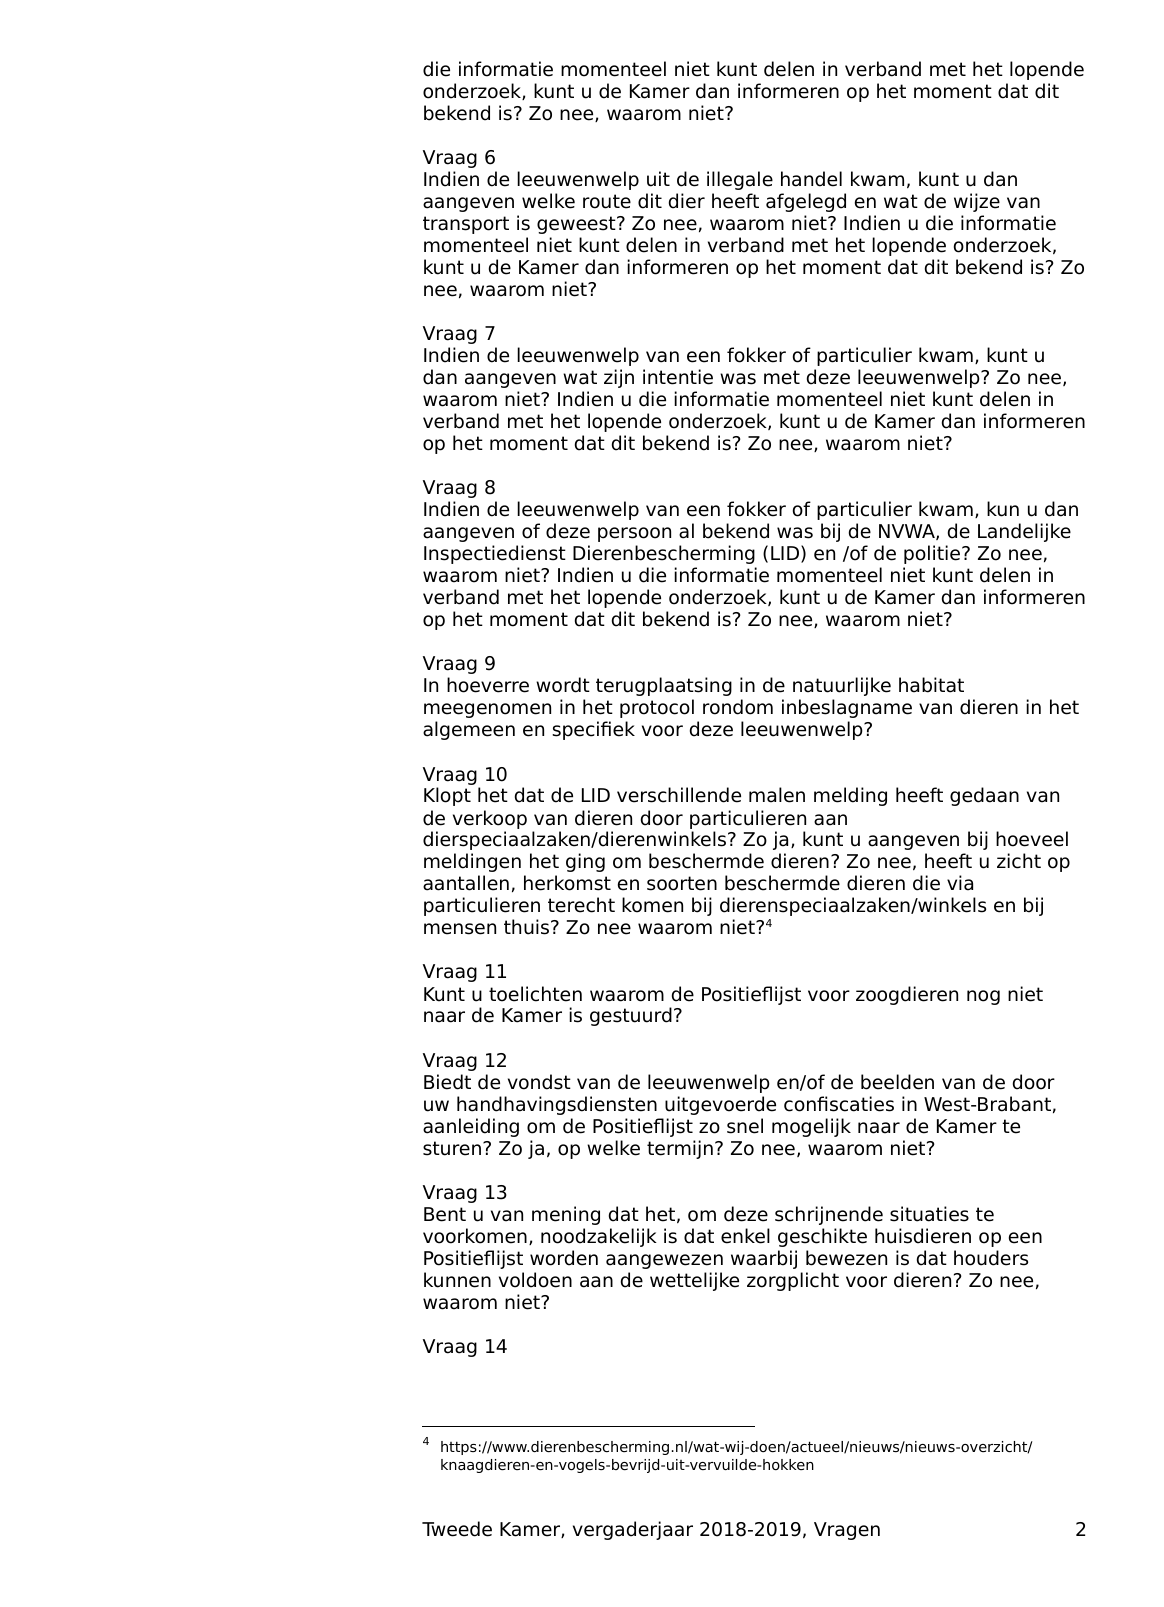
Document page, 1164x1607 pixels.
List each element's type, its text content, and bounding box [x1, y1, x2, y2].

text Vraag 13 [422, 1182, 1087, 1204]
text Indien de leeuwenwelp van een fokker of particulier kwam, kun u dan aangeven of deze persoon al bekend was bij de NVWA, de Landelijke Inspectiedienst Dierenbescherming (LID) en /of de politie? Zo nee, waarom niet? Indien u die informatie momenteel niet kunt delen in verband met het lopende onderzoek, kunt u de Kamer dan informeren op het moment dat dit bekend is? Zo nee, waarom niet? [422, 499, 1087, 631]
text Indien de leeuwenwelp uit de illegale handel kwam, kunt u dan aangeven welke route dit dier heeft afgelegd en wat de wijze van transport is geweest? Zo nee, waarom niet? Indien u die informatie momenteel niet kunt delen in verband met het lopende onderzoek, kunt u de Kamer dan informeren op het moment dat dit bekend is? Zo nee, waarom niet? [422, 169, 1087, 301]
text Vraag 7 [422, 323, 1087, 345]
text die informatie momenteel niet kunt delen in verband met het lopende onderzoek, kunt u de Kamer dan informeren op het moment dat dit bekend is? Zo nee, waarom niet? [422, 59, 1087, 125]
text Biedt de vondst van de leeuwenwelp en/of de beelden van de door uw handhavingsdiensten uitgevoerde confiscaties in West-Brabant, aanleiding om de Positieflijst zo snel mogelijk naar de Kamer te sturen? Zo ja, op welke termijn? Zo nee, waarom niet? [422, 1072, 1087, 1159]
text Vraag 14 [422, 1336, 1087, 1358]
text Kunt u toelichten waarom de Positieflijst voor zoogdieren nog niet naar de Kamer is gestuurd? [422, 983, 1087, 1027]
text In hoeverre wordt terugplaatsing in de natuurlijke habitat meegenomen in het protocol rondom inbeslagname van dieren in het algemeen en specifiek voor deze leeuwenwelp? [422, 675, 1087, 741]
text Vraag 12 [422, 1049, 1087, 1072]
text Vraag 11 [422, 961, 1087, 983]
text Vraag 8 [422, 477, 1087, 499]
text https://www.dierenbescherming.nl/wat-wij-doen/actueel/nieuws/nieuws-overzicht/knaagdieren-en-vogels-bevrijd-uit-vervuilde-hokken [422, 1435, 1087, 1474]
text Vraag 6 [422, 147, 1087, 169]
text Vraag 9 [422, 653, 1087, 675]
text Indien de leeuwenwelp van een fokker of particulier kwam, kunt u dan aangeven wat zijn intentie was met deze leeuwenwelp? Zo nee, waarom niet? Indien u die informatie momenteel niet kunt delen in verband met het lopende onderzoek, kunt u de Kamer dan informeren op het moment dat dit bekend is? Zo nee, waarom niet? [422, 345, 1087, 455]
text Vraag 10 [422, 763, 1087, 785]
text Klopt het dat de LID verschillende malen melding heeft gedaan van de verkoop van dieren door particulieren aan dierspeciaalzaken/dierenwinkels? Zo ja, kunt u aangeven bij hoeveel meldingen het ging om beschermde dieren? Zo nee, heeft u zicht op aantallen, herkomst en soorten beschermde dieren die via particulieren terecht komen bij dierenspeciaalzaken/winkels en bij mensen thuis? Zo nee waarom niet? [422, 785, 1087, 939]
text Bent u van mening dat het, om deze schrijnende situaties te voorkomen, noodzakelijk is dat enkel geschikte huisdieren op een Positieflijst worden aangewezen waarbij bewezen is dat houders kunnen voldoen aan de wettelijke zorgplicht voor dieren? Zo nee, waarom niet? [422, 1204, 1087, 1313]
